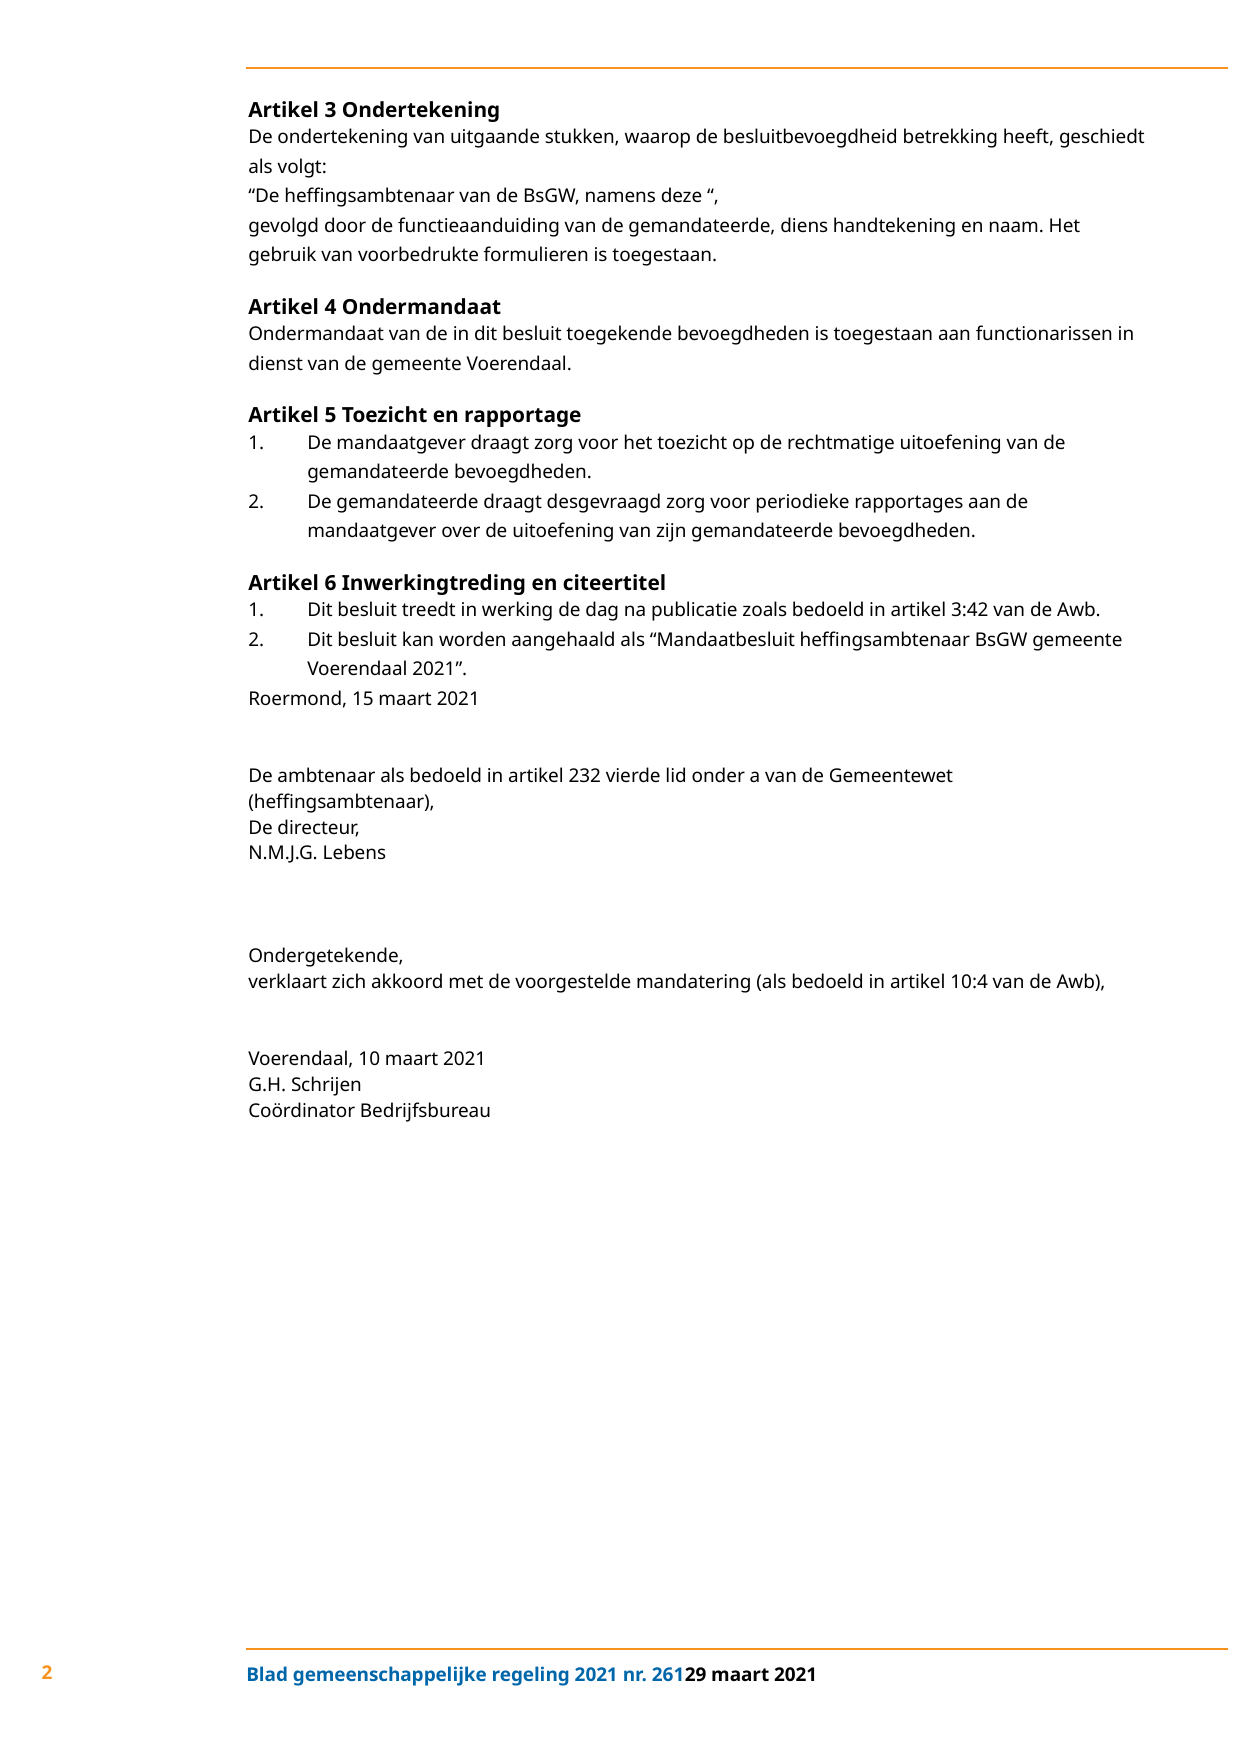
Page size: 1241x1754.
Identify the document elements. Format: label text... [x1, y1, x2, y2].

text G.H. Schrijen [248, 1071, 1152, 1097]
text Voerendaal, 10 maart 2021 [248, 1045, 1152, 1071]
text Coördinator Bedrijfsbureau [248, 1097, 1152, 1123]
text Ondergetekende, [248, 942, 1152, 968]
text De ambtenaar als bedoeld in artikel 232 vierde lid onder a van de Gemeentewet [248, 762, 1152, 788]
text “De heffingsambtenaar van de BsGW, namens deze “, [248, 182, 1152, 208]
text Artikel 5 Toezicht en rapportage [248, 400, 1152, 429]
picture [41, 47, 231, 172]
text verklaart zich akkoord met de voorgestelde mandatering (als bedoeld in artikel 10:4 van de Awb), [248, 968, 1152, 994]
list Dit besluit kan worden aangehaald als “Mandaatbesluit heffingsambtenaar BsGW gemeente Voerendaal 2021”. [248, 626, 1152, 681]
text De ondertekening van uitgaande stukken, waarop de besluitbevoegdheid betrekking heeft, geschiedt als volgt: [248, 123, 1152, 178]
list De mandaatgever draagt zorg voor het toezicht op de rechtmatige uitoefening van de gemandateerde bevoegdheden. [248, 429, 1152, 484]
text Roermond, 15 maart 2021 [248, 685, 1152, 711]
text Ondermandaat van de in dit besluit toegekende bevoegdheden is toegestaan aan functionarissen in dienst van de gemeente Voerendaal. [248, 320, 1152, 376]
text Artikel 4 Ondermandaat [248, 292, 1152, 320]
text (heffingsambtenaar), [248, 788, 1152, 814]
text De directeur, [248, 814, 1152, 839]
text gevolgd door de functieaanduiding van de gemandateerde, diens handtekening en naam. Het gebruik van voorbedrukte formulieren is toegestaan. [248, 212, 1152, 267]
text Artikel 3 Ondertekening [248, 95, 1152, 123]
text N.M.J.G. Lebens [248, 839, 1152, 865]
text Artikel 6 Inwerkingtreding en citeertitel [248, 568, 1152, 596]
list De gemandateerde draagt desgevraagd zorg voor periodieke rapportages aan de mandaatgever over de uitoefening van zijn gemandateerde bevoegdheden. [248, 488, 1152, 543]
list Dit besluit treedt in werking de dag na publicatie zoals bedoeld in artikel 3:42 van de Awb. [248, 596, 1152, 622]
